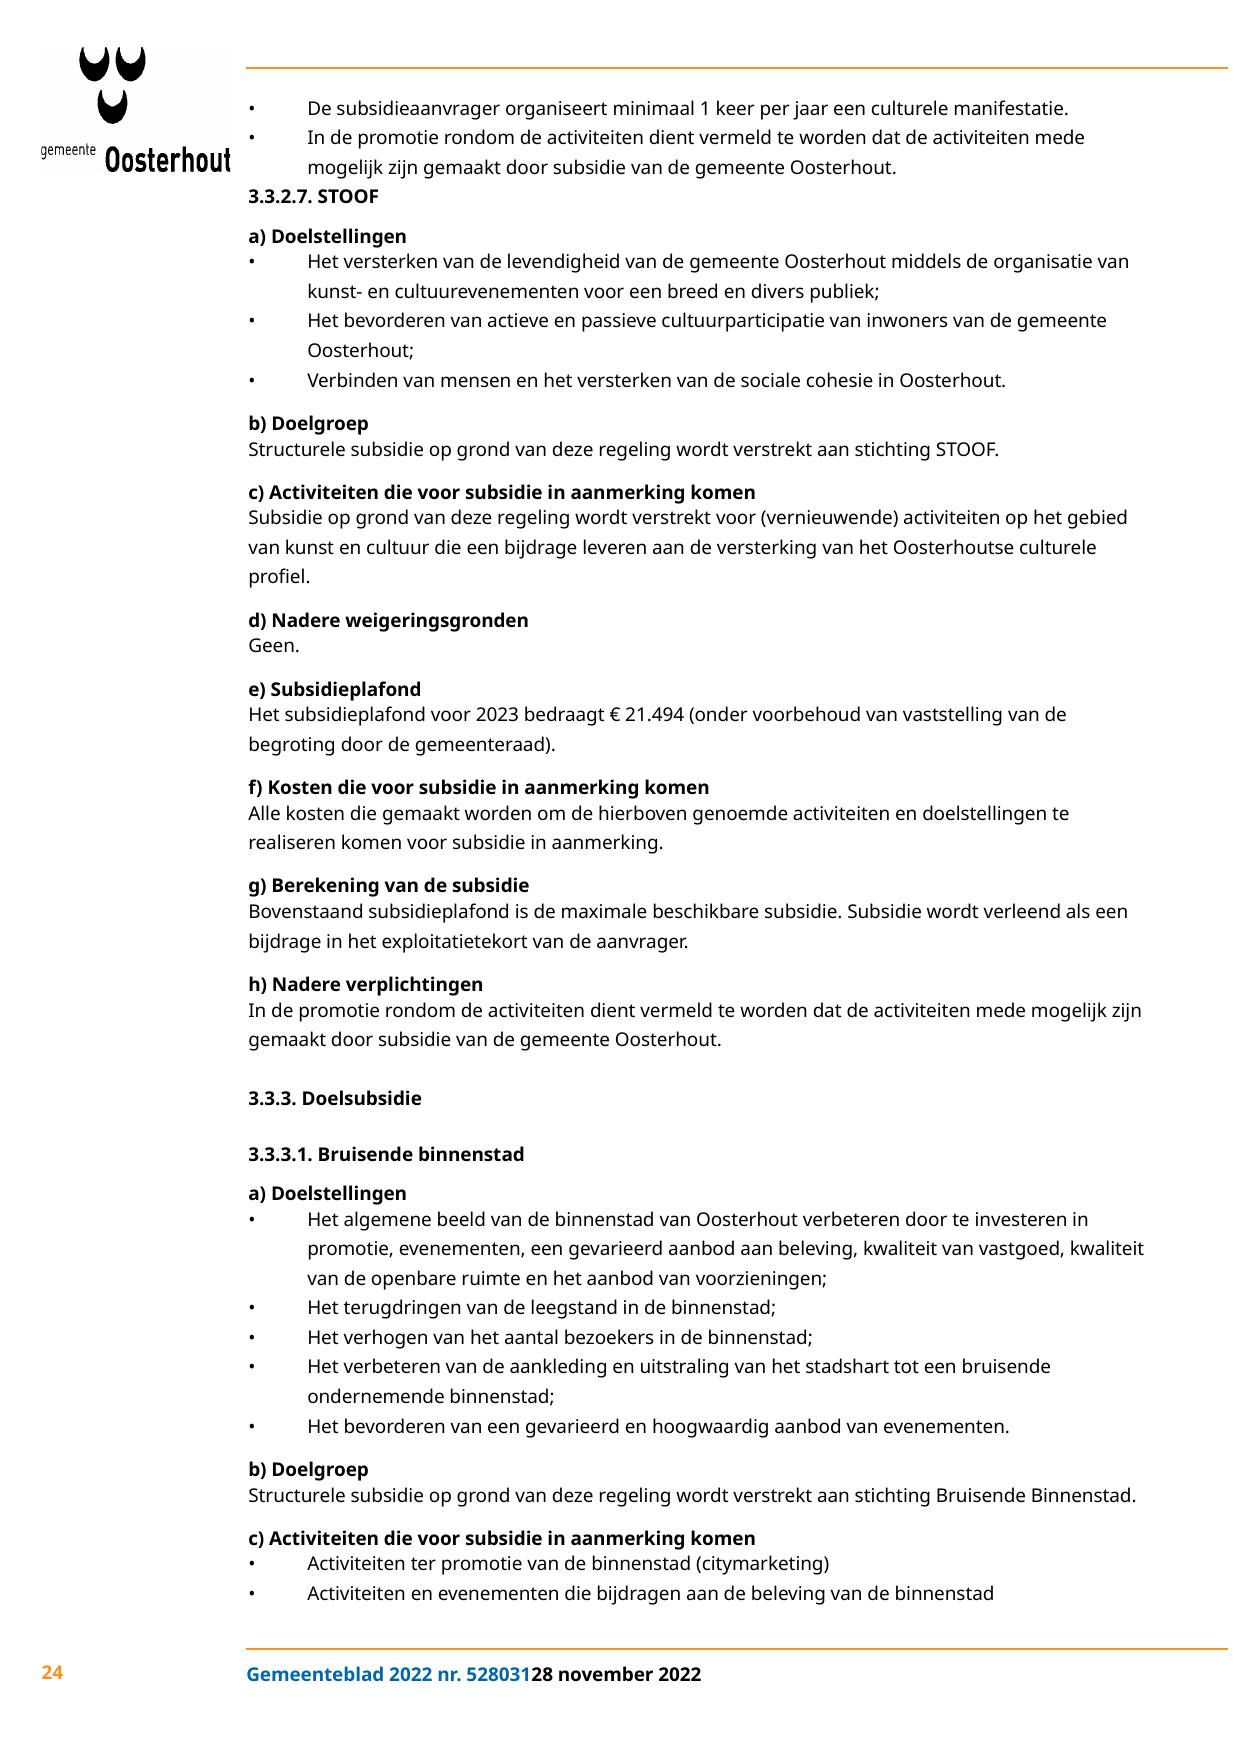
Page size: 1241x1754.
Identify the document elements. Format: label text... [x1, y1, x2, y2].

text b) Doelgroep [248, 1456, 1152, 1482]
text e) Subsidieplafond [248, 676, 1152, 701]
picture [41, 47, 231, 172]
text a) Doelstellingen [248, 1180, 1152, 1206]
list Het bevorderen van een gevarieerd en hoogwaardig aanbod van evenementen. [248, 1413, 1152, 1439]
text Geen. [248, 633, 1152, 658]
list In de promotie rondom de activiteiten dient vermeld te worden dat de activiteiten mede mogelijk zijn gemaakt door subsidie van de gemeente Oosterhout. [248, 124, 1152, 180]
text 3.3.2.7. STOOF [248, 183, 1152, 209]
list Activiteiten en evenementen die bijdragen aan de beleving van de binnenstad [248, 1580, 1152, 1606]
text Het subsidieplafond voor 2023 bedraagt € 21.494 (onder voorbehoud van vaststelling van de begroting door de gemeenteraad). [248, 701, 1152, 757]
text a) Doelstellingen [248, 223, 1152, 248]
text Structurele subsidie op grond van deze regeling wordt verstrekt aan stichting STOOF. [248, 436, 1152, 461]
list Verbinden van mensen en het versterken van de sociale cohesie in Oosterhout. [248, 367, 1152, 393]
text 3.3.3. Doelsubsidie [248, 1086, 1152, 1111]
list De subsidieaanvrager organiseert minimaal 1 keer per jaar een culturele manifestatie. [248, 95, 1152, 121]
text Bovenstaand subsidieplafond is de maximale beschikbare subsidie. Subsidie wordt verleend als een bijdrage in het exploitatietekort van de aanvrager. [248, 898, 1152, 954]
list Het terugdringen van de leegstand in de binnenstad; [248, 1294, 1152, 1320]
text Structurele subsidie op grond van deze regeling wordt verstrekt aan stichting Bruisende Binnenstad. [248, 1482, 1152, 1507]
text f) Kosten die voor subsidie in aanmerking komen [248, 774, 1152, 800]
text h) Nadere verplichtingen [248, 971, 1152, 997]
list Het algemene beeld van de binnenstad van Oosterhout verbeteren door te investeren in promotie, evenementen, een gevarieerd aanbod aan beleving, kwaliteit van vastgoed, kwaliteit van de openbare ruimte en het aanbod van voorzieningen; [248, 1206, 1152, 1291]
text c) Activiteiten die voor subsidie in aanmerking komen [248, 479, 1152, 504]
list Het verhogen van het aantal bezoekers in de binnenstad; [248, 1324, 1152, 1350]
list Het bevorderen van actieve en passieve cultuurparticipatie van inwoners van de gemeente Oosterhout; [248, 308, 1152, 363]
list Het verbeteren van de aankleding en uitstraling van het stadshart tot een bruisende ondernemende binnenstad; [248, 1354, 1152, 1409]
text Subsidie op grond van deze regeling wordt verstrekt voor (vernieuwende) activiteiten op het gebied van kunst en cultuur die een bijdrage leveren aan de versterking van het Oosterhoutse culturele profiel. [248, 504, 1152, 589]
text d) Nadere weigeringsgronden [248, 607, 1152, 633]
text Alle kosten die gemaakt worden om de hierboven genoemde activiteiten en doelstellingen te realiseren komen voor subsidie in aanmerking. [248, 800, 1152, 855]
text 3.3.3.1. Bruisende binnenstad [248, 1141, 1152, 1167]
list Het versterken van de levendigheid van de gemeente Oosterhout middels de organisatie van kunst- en cultuurevenementen voor een breed en divers publiek; [248, 248, 1152, 304]
text c) Activiteiten die voor subsidie in aanmerking komen [248, 1525, 1152, 1551]
text In de promotie rondom de activiteiten dient vermeld te worden dat de activiteiten mede mogelijk zijn gemaakt door subsidie van de gemeente Oosterhout. [248, 997, 1152, 1052]
list Activiteiten ter promotie van de binnenstad (citymarketing) [248, 1551, 1152, 1576]
text g) Berekening van de subsidie [248, 873, 1152, 898]
text b) Doelgroep [248, 410, 1152, 436]
